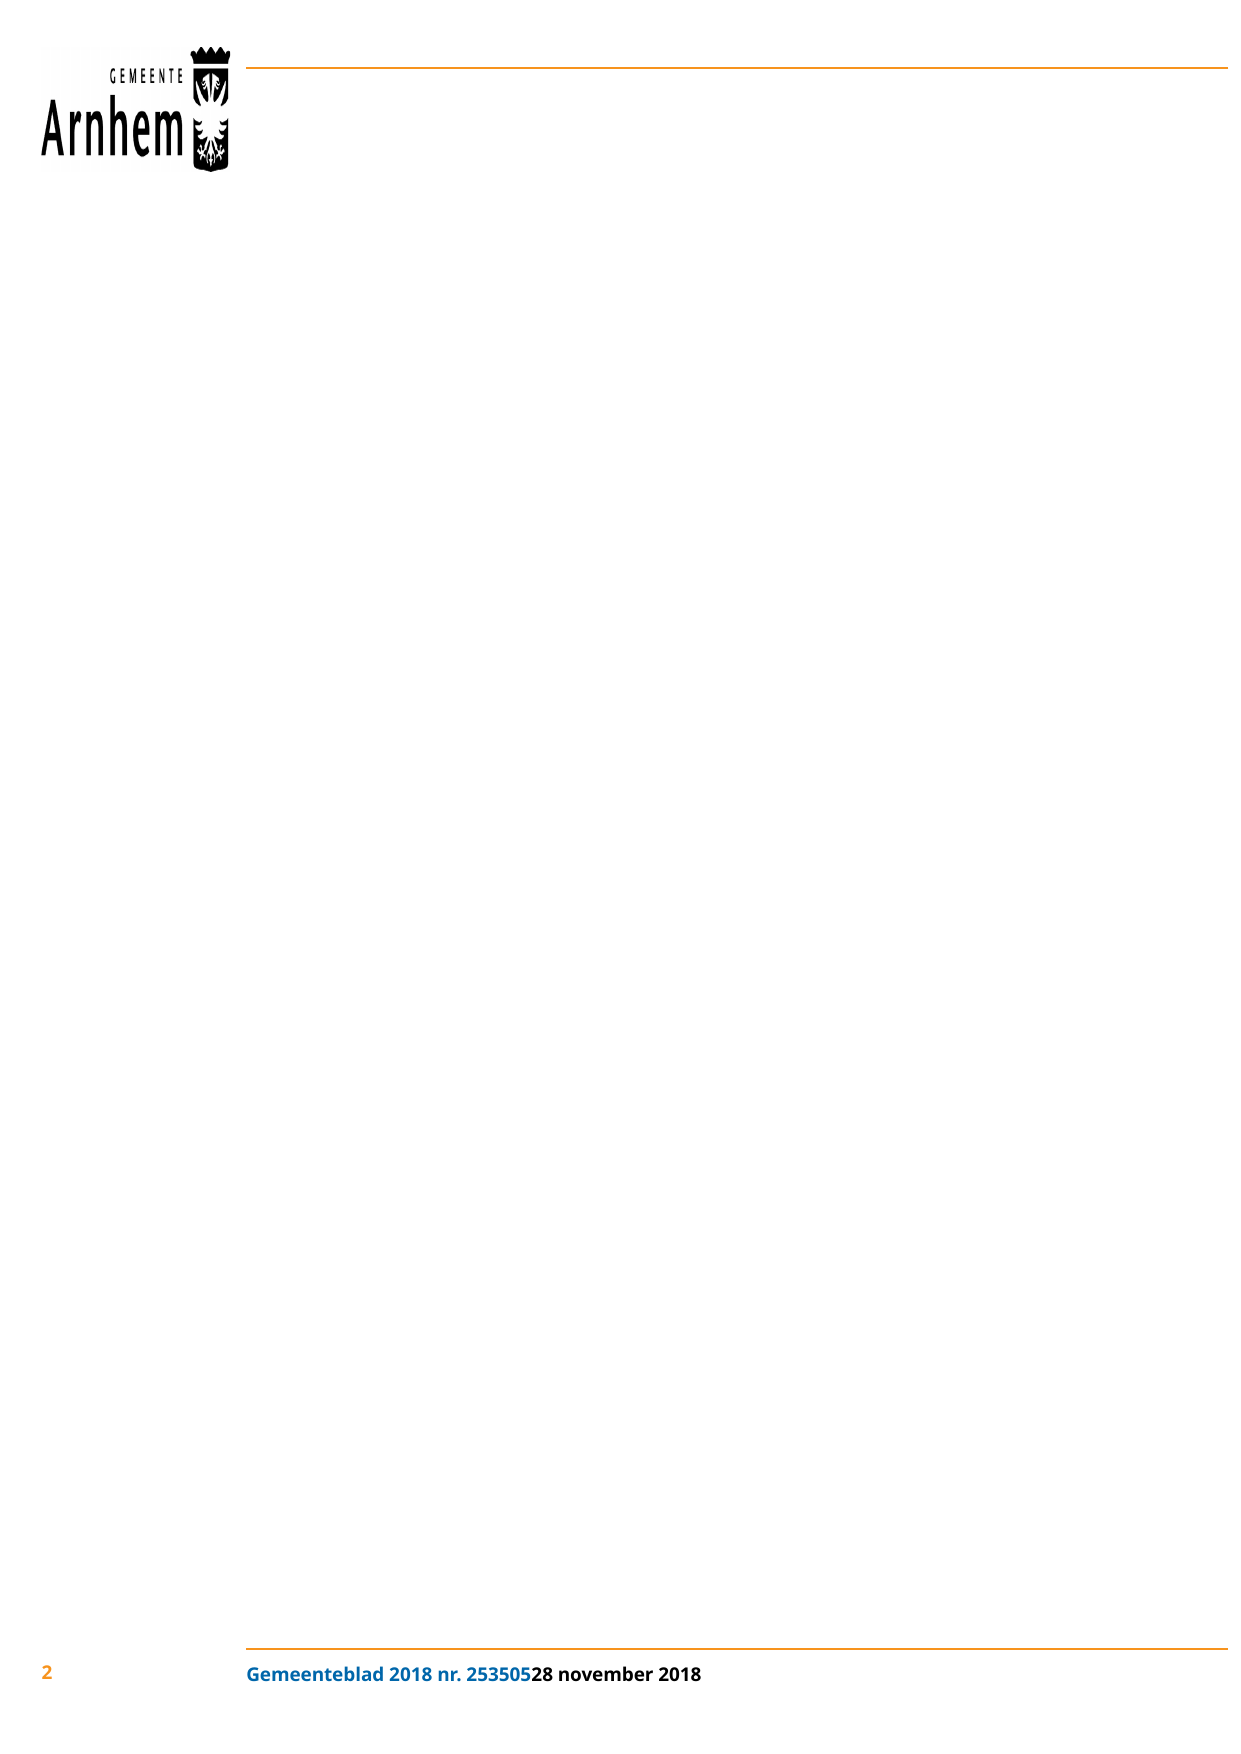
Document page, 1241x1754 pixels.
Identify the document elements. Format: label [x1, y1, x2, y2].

picture [41, 47, 231, 172]
